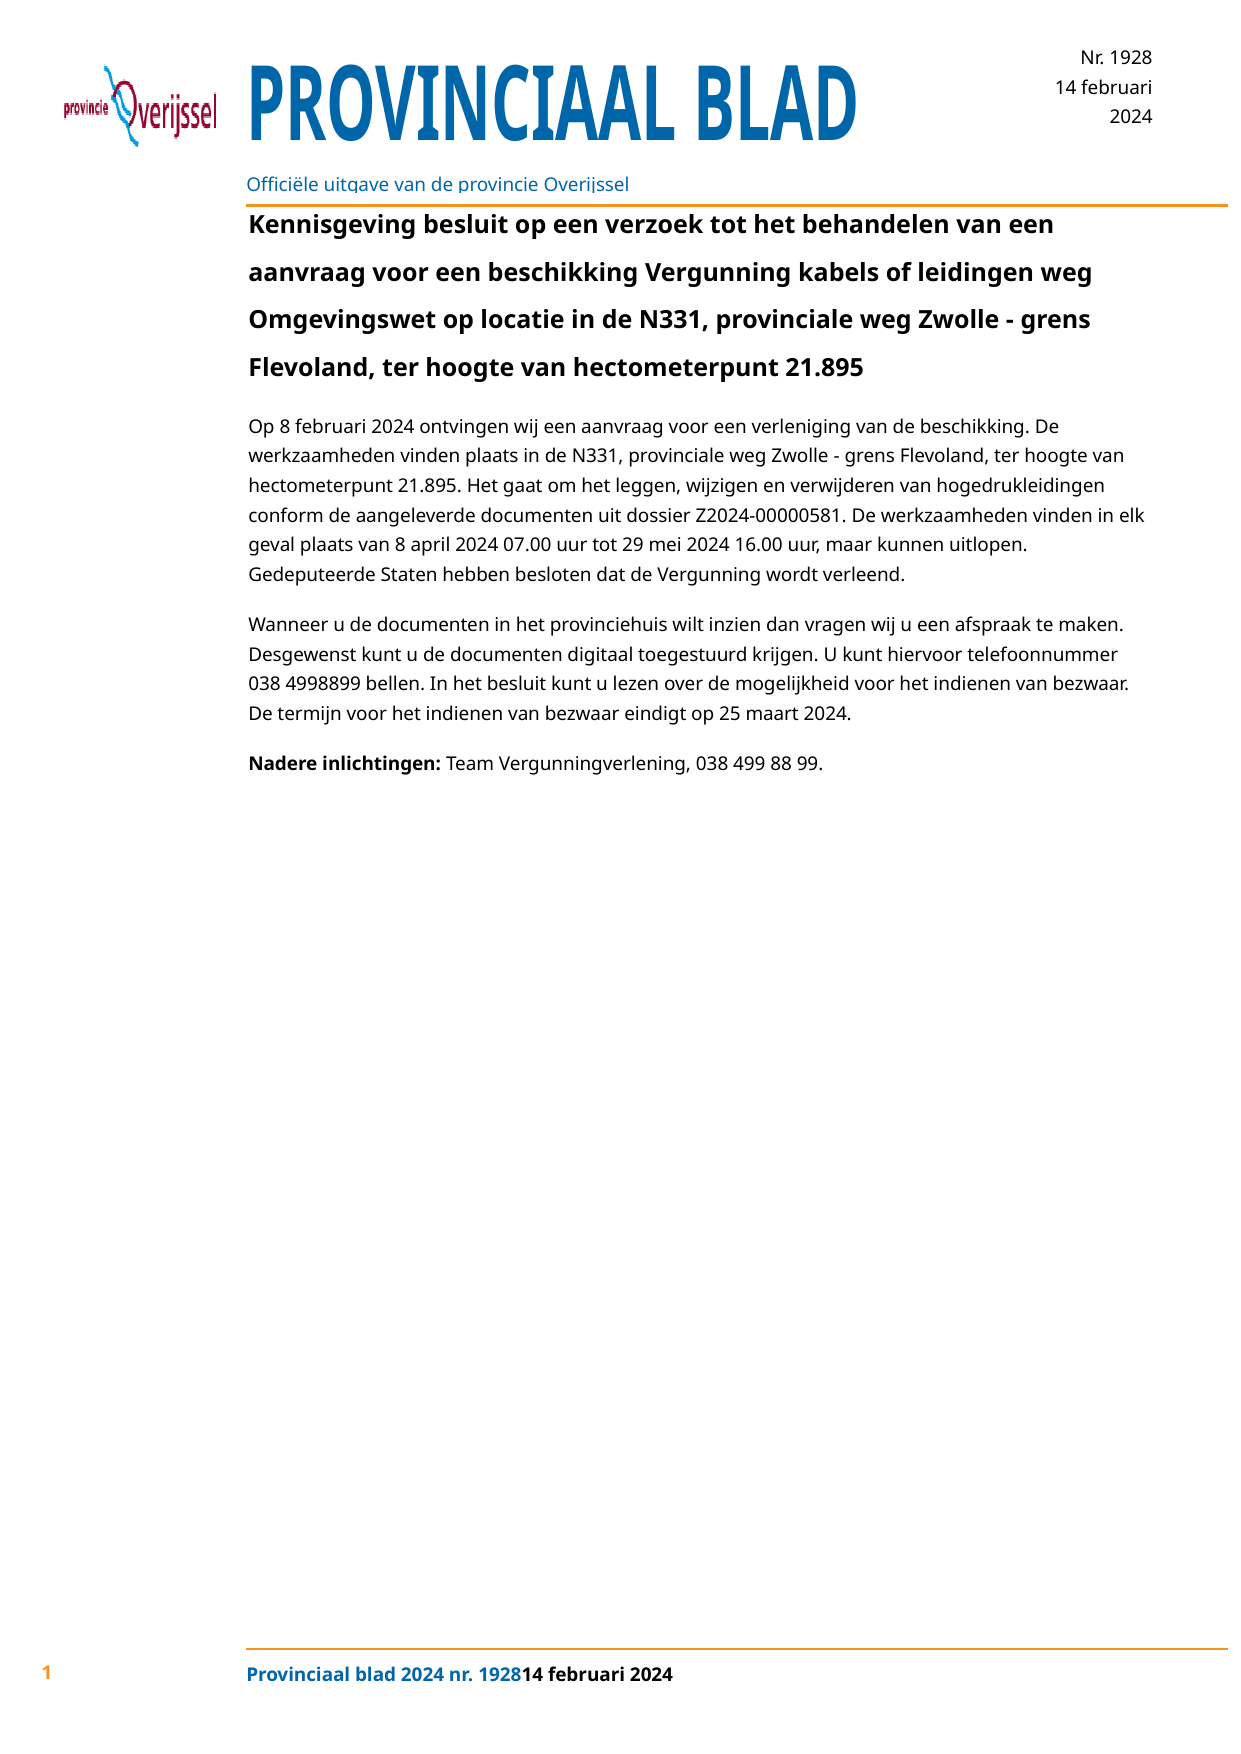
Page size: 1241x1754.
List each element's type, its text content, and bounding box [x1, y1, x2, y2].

text Op 8 februari 2024 ontvingen wij een aanvraag voor een verleniging van de beschikking. De werkzaamheden vinden plaats in de N331, provinciale weg Zwolle - grens Flevoland, ter hoogte van hectometerpunt 21.895. Het gaat om het leggen, wijzigen en verwijderen van hogedrukleidingen conform de aangeleverde documenten uit dossier Z2024-00000581. De werkzaamheden vinden in elk geval plaats van 8 april 2024 07.00 uur tot 29 mei 2024 16.00 uur, maar kunnen uitlopen. Gedeputeerde Staten hebben besloten dat de Vergunning wordt verleend. [248, 413, 1152, 587]
picture [41, 47, 231, 172]
text Kennisgeving besluit op een verzoek tot het behandelen van een aanvraag voor een beschikking Vergunning kabels of leidingen weg Omgevingswet op locatie in de N331, provinciale weg Zwolle - grens Flevoland, ter hoogte van hectometerpunt 21.895 [248, 207, 1152, 384]
text Nadere inlichtingen: Team Vergunningverlening, 038 499 88 99. [248, 751, 1152, 776]
text Wanneer u de documenten in het provinciehuis wilt inzien dan vragen wij u een afspraak te maken. Desgewenst kunt u de documenten digitaal toegestuurd krijgen. U kunt hiervoor telefoonnummer 038 4998899 bellen. In het besluit kunt u lezen over de mogelijkheid voor het indienen van bezwaar. De termijn voor het indienen van bezwaar eindigt op 25 maart 2024. [248, 611, 1152, 726]
